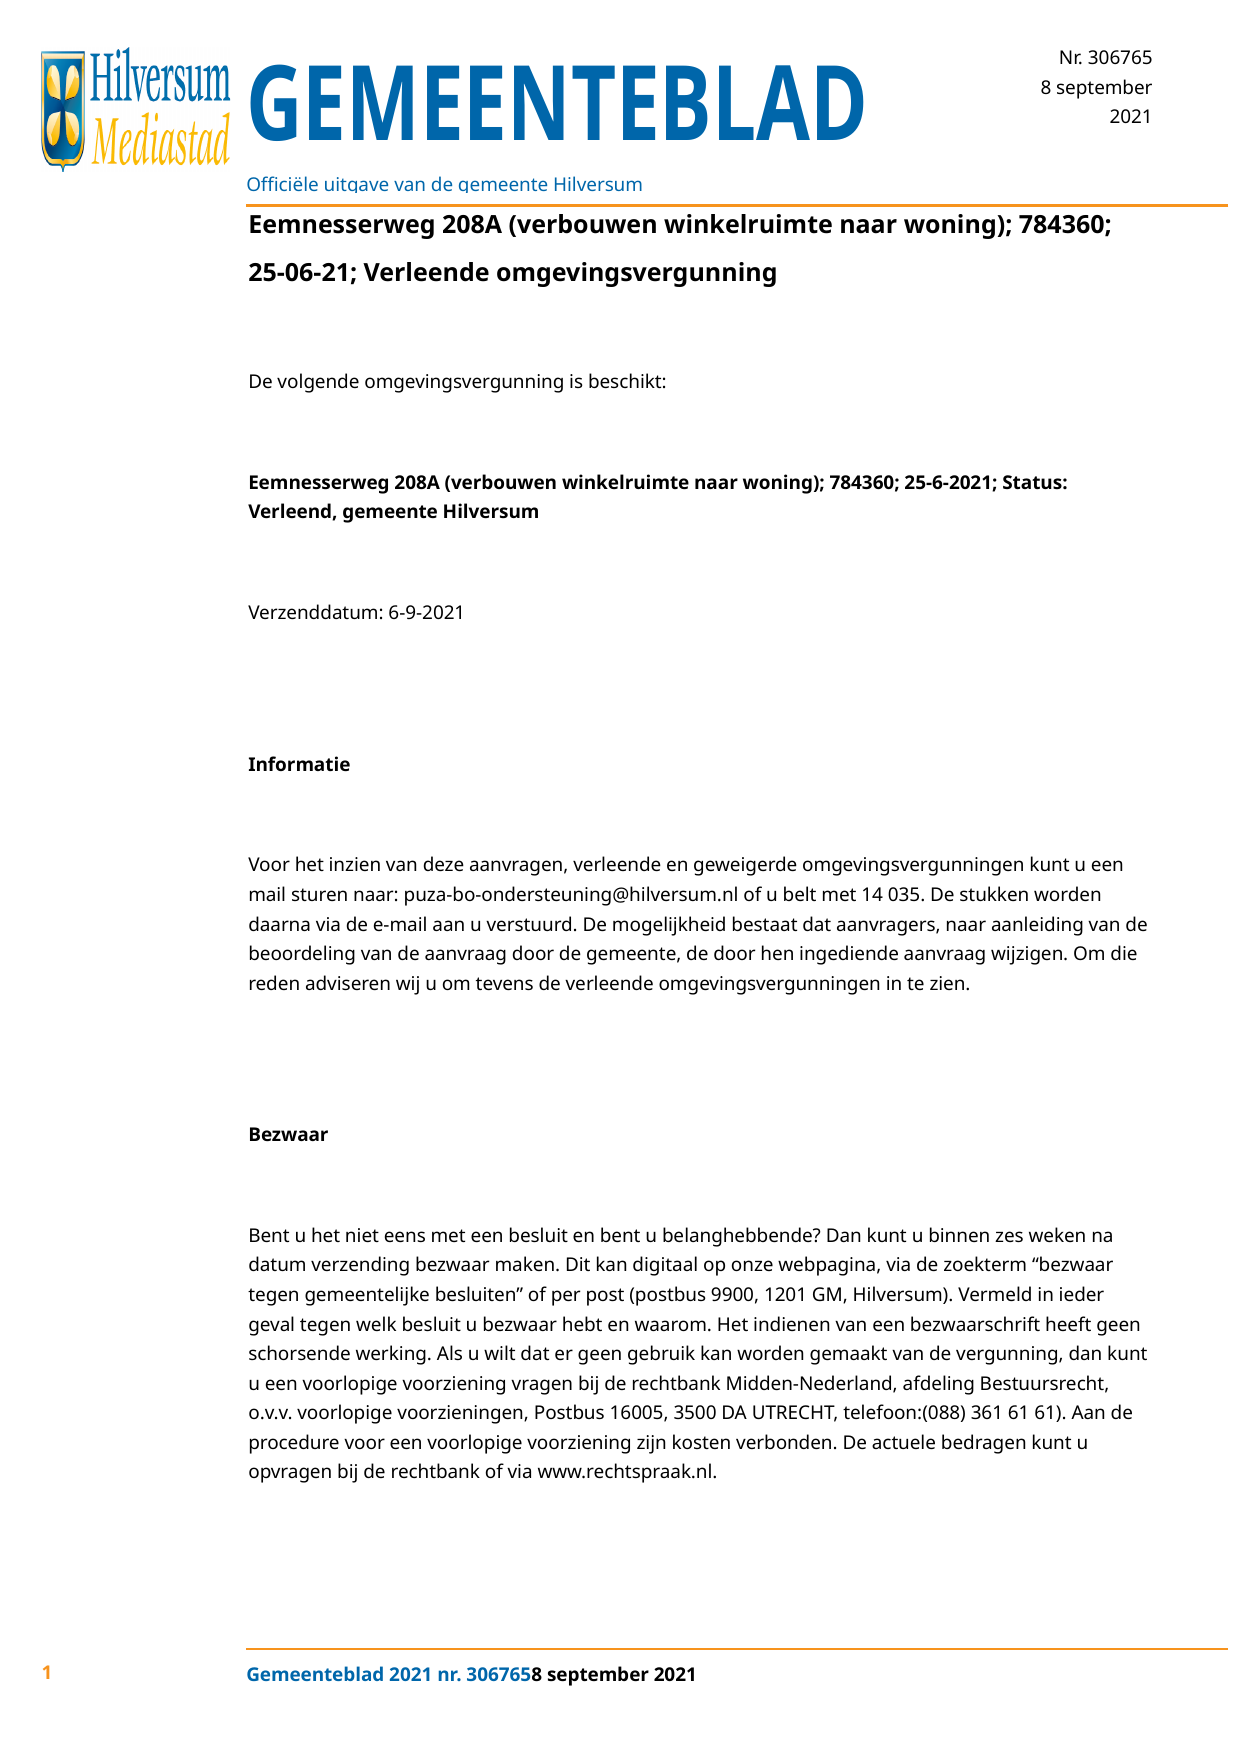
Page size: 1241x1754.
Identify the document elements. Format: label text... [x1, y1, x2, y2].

text De volgende omgevingsvergunning is beschikt: [248, 368, 1152, 394]
text Informatie [248, 751, 1152, 777]
picture [41, 47, 231, 172]
text Bezwaar [248, 1121, 1152, 1147]
text Eemnesserweg 208A (verbouwen winkelruimte naar woning); 784360; 25-06-21; Verleende omgevingsvergunning [248, 207, 1152, 288]
text Bent u het niet eens met een besluit en bent u belanghebbende? Dan kunt u binnen zes weken na datum verzending bezwaar maken. Dit kan digitaal op onze webpagina, via de zoekterm “bezwaar tegen gemeentelijke besluiten” of per post (postbus 9900, 1201 GM, Hilversum). Vermeld in ieder geval tegen welk besluit u bezwaar hebt en waarom. Het indienen van een bezwaarschrift heeft geen schorsende werking. Als u wilt dat er geen gebruik kan worden gemaakt van de vergunning, dan kunt u een voorlopige voorziening vragen bij de rechtbank Midden-Nederland, afdeling Bestuursrecht, o.v.v. voorlopige voorzieningen, Postbus 16005, 3500 DA UTRECHT, telefoon:(088) 361 61 61). Aan de procedure voor een voorlopige voorziening zijn kosten verbonden. De actuele bedragen kunt u opvragen bij de rechtbank of via www.rechtspraak.nl. [248, 1222, 1152, 1484]
text Verzenddatum: 6-9-2021 [248, 599, 1152, 625]
text Eemnesserweg 208A (verbouwen winkelruimte naar woning); 784360; 25-6-2021; Status: Verleend, gemeente Hilversum [248, 469, 1152, 524]
text Voor het inzien van deze aanvragen, verleende en geweigerde omgevingsvergunningen kunt u een mail sturen naar: puza-bo-ondersteuning@hilversum.nl of u belt met 14 035. De stukken worden daarna via de e-mail aan u verstuurd. De mogelijkheid bestaat dat aanvragers, naar aanleiding van de beoordeling van de aanvraag door de gemeente, de door hen ingediende aanvraag wijzigen. Om die reden adviseren wij u om tevens de verleende omgevingsvergunningen in te zien. [248, 852, 1152, 996]
